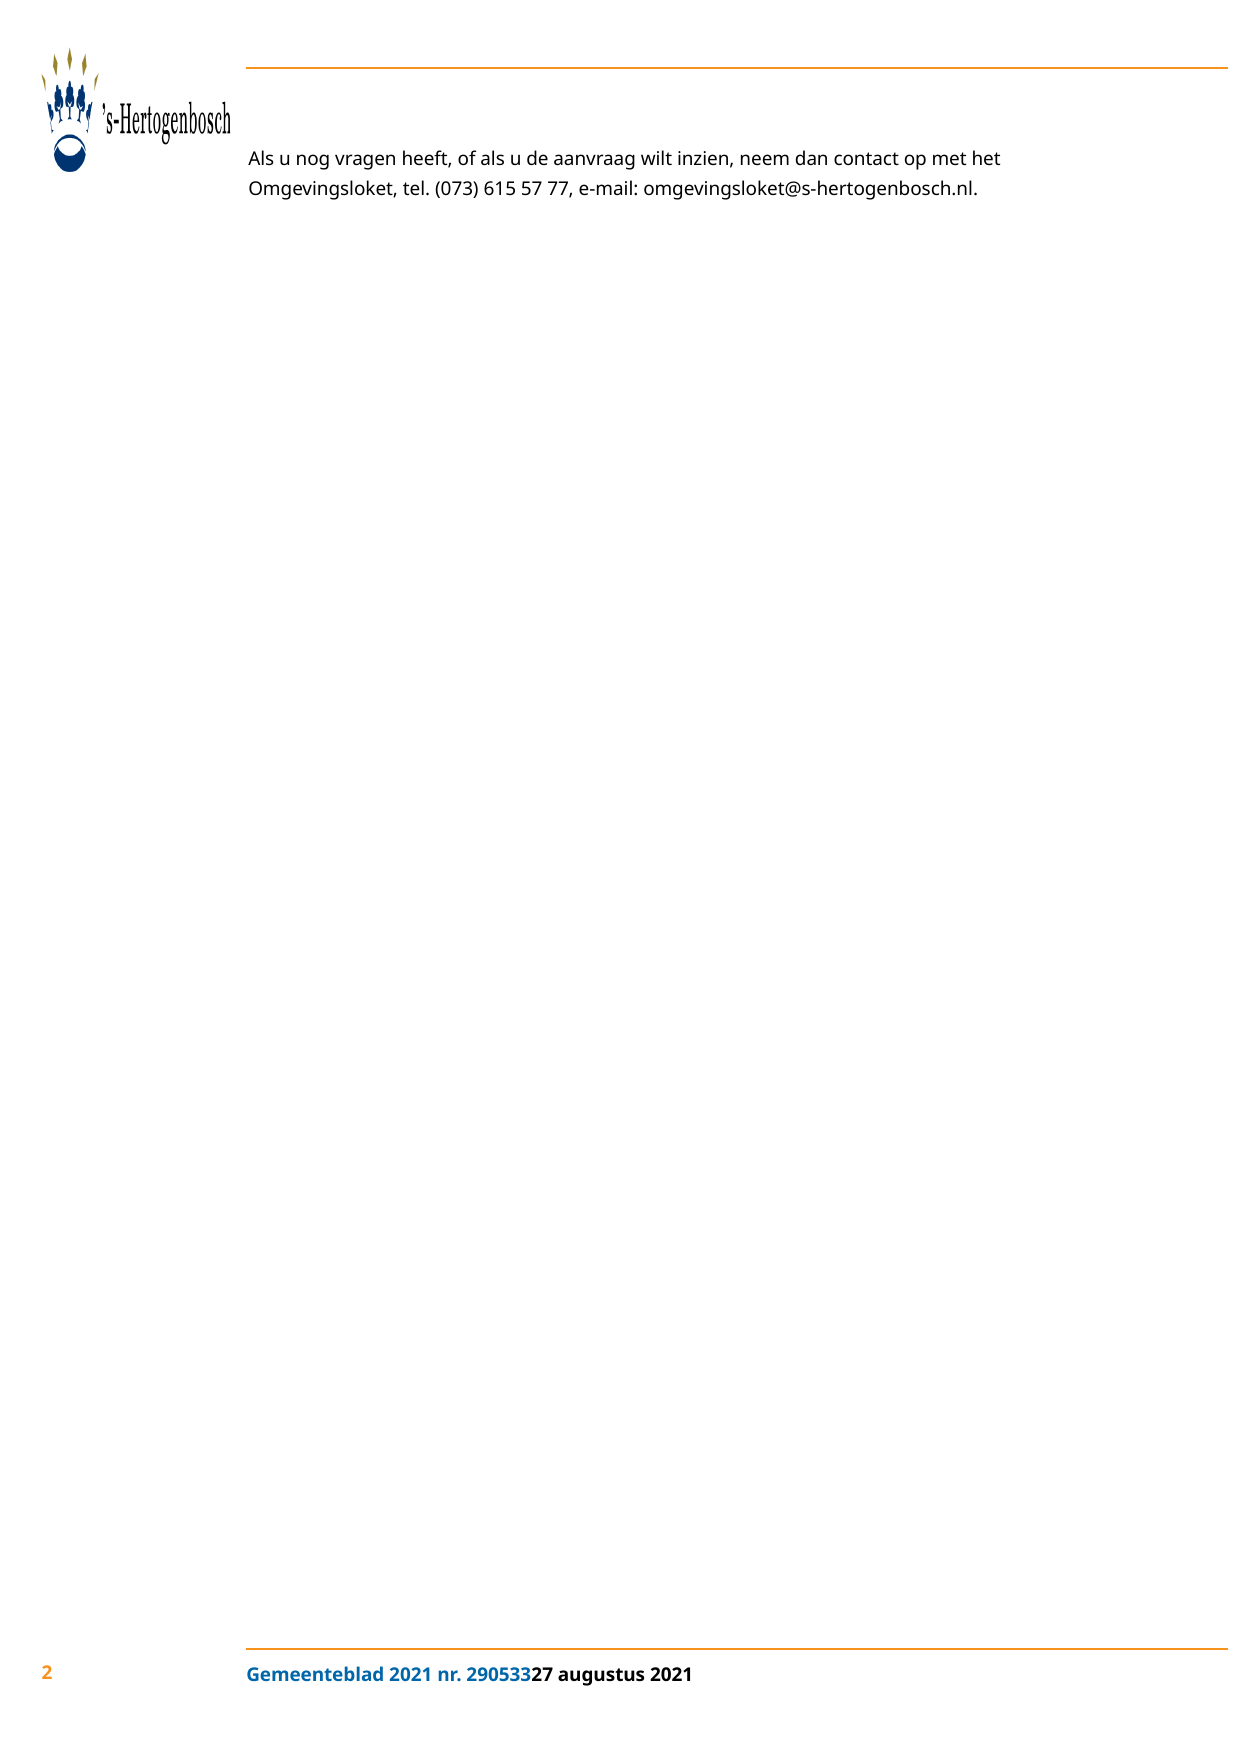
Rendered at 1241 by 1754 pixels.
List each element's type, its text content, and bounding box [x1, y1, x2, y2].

text Als u nog vragen heeft, of als u de aanvraag wilt inzien, neem dan contact op met het Omgevingsloket, tel. (073) 615 57 77, e-mail: omgevingsloket@s-hertogenbosch.nl. [248, 145, 1152, 201]
picture [41, 47, 231, 172]
